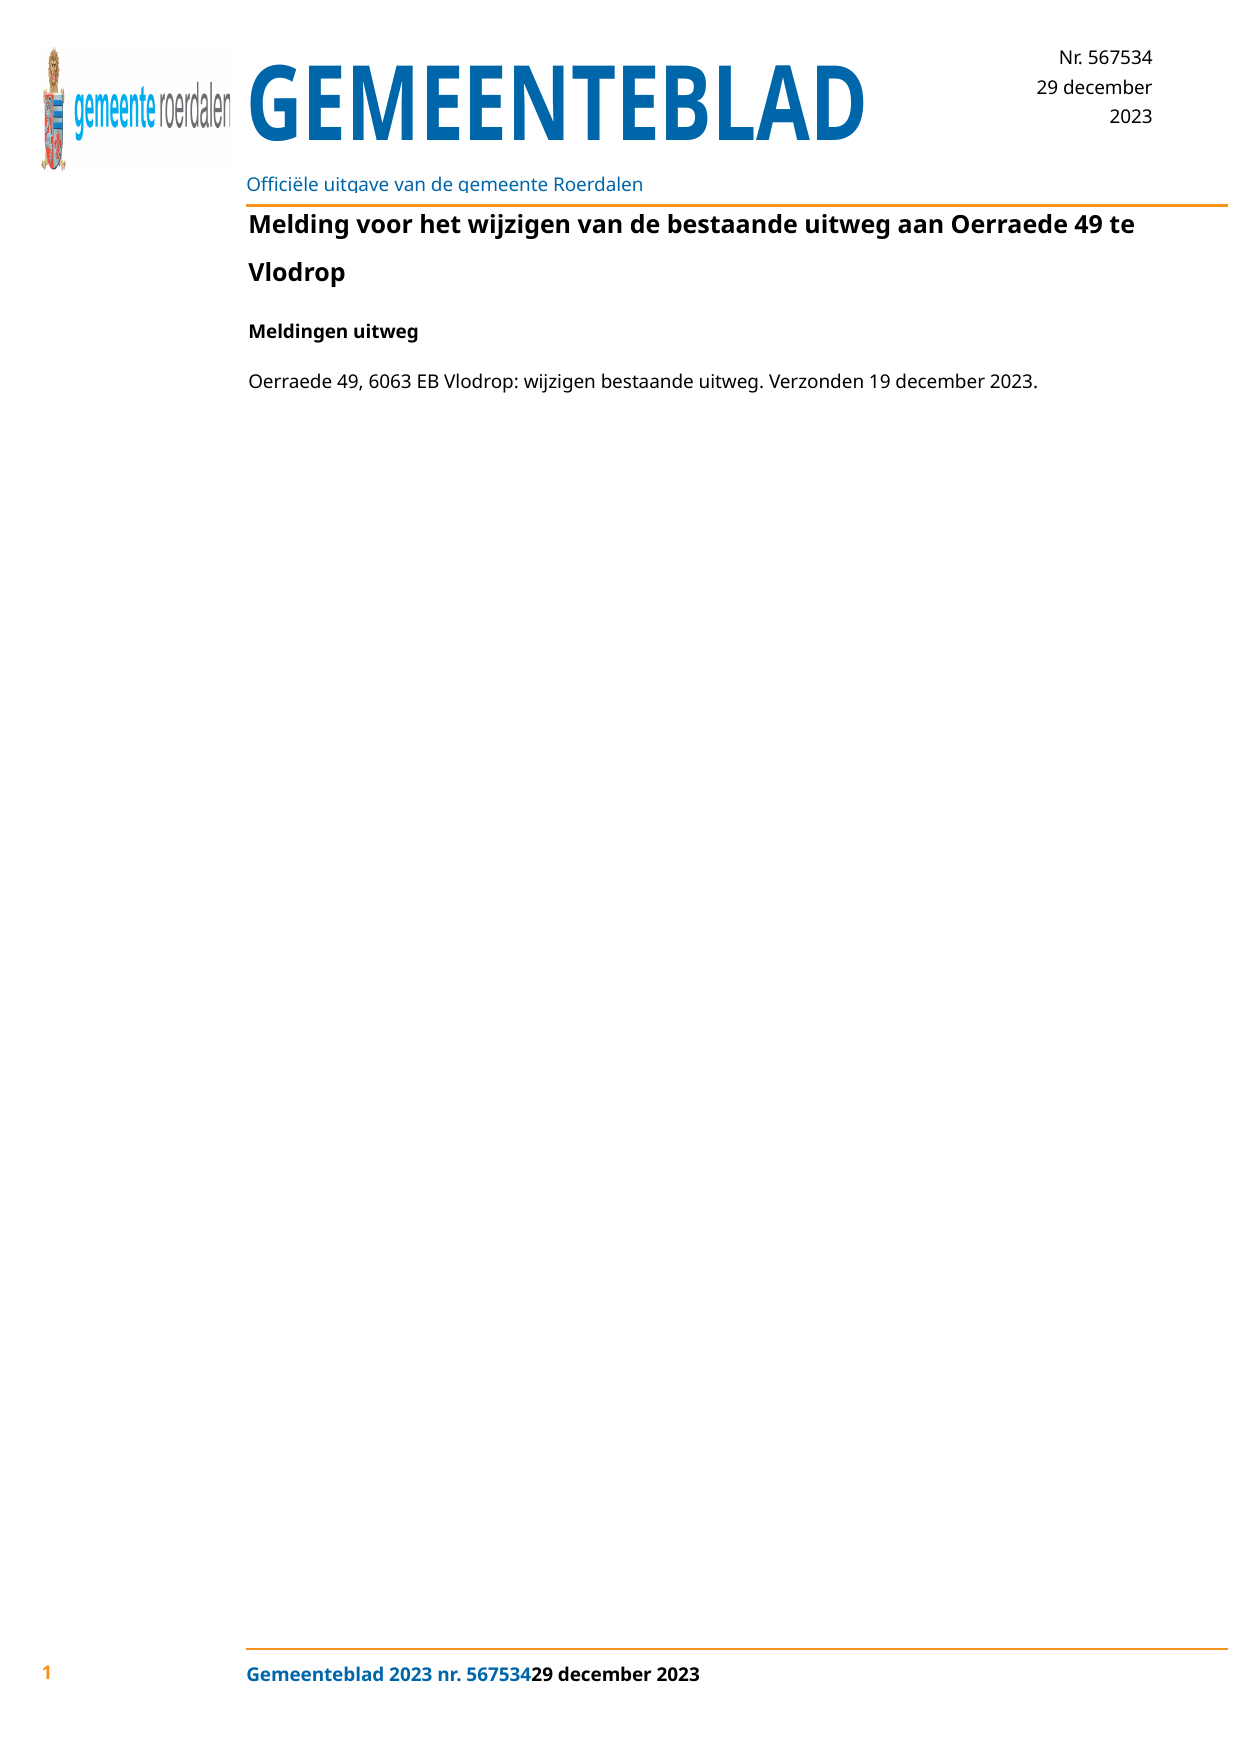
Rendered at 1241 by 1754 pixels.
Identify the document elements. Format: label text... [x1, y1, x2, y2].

text Melding voor het wijzigen van de bestaande uitweg aan Oerraede 49 te Vlodrop [248, 207, 1152, 288]
picture [41, 47, 231, 172]
text Meldingen uitweg [248, 318, 1152, 344]
text Oerraede 49, 6063 EB Vlodrop: wijzigen bestaande uitweg. Verzonden 19 december 2023. [248, 368, 1152, 394]
